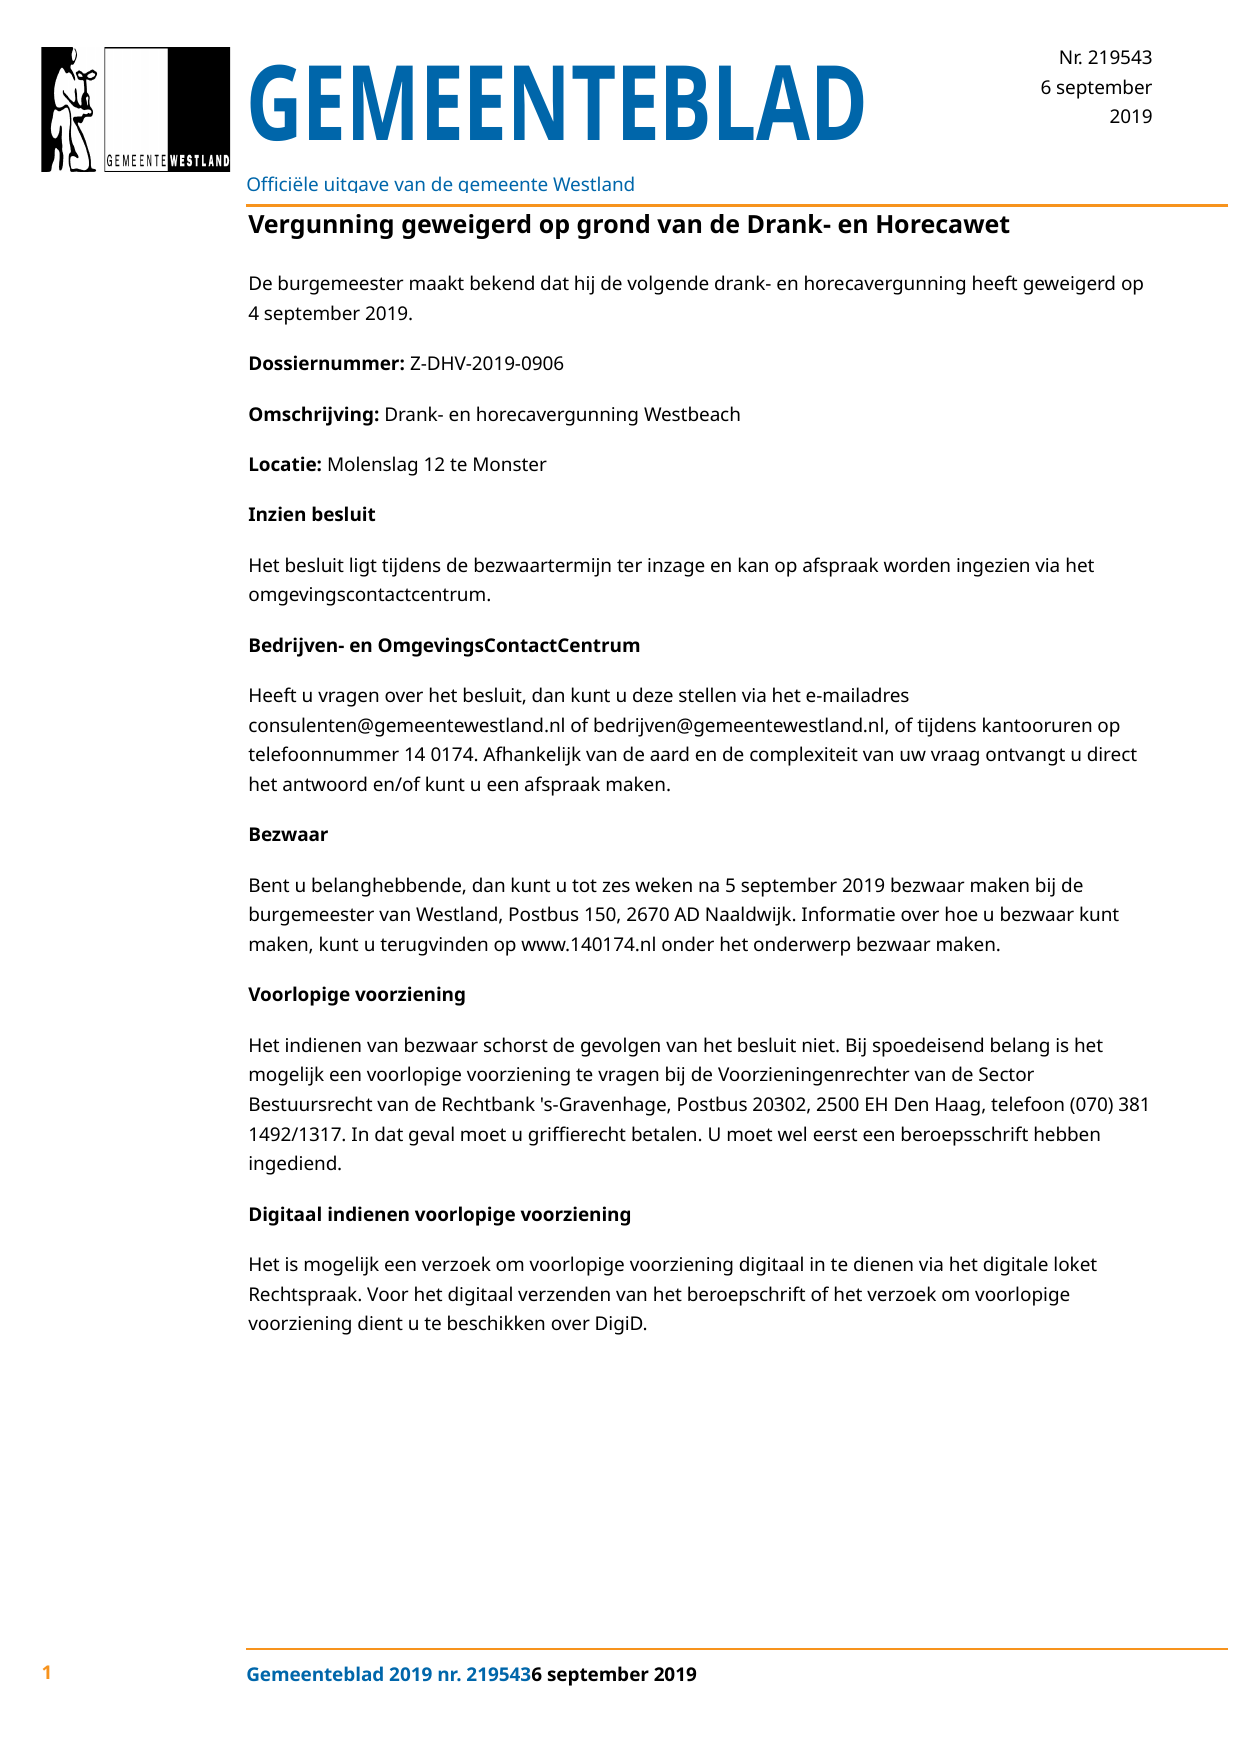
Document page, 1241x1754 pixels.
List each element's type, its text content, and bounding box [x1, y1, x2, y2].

text Vergunning geweigerd op grond van de Drank- en Horecawet [248, 207, 1152, 241]
text De burgemeester maakt bekend dat hij de volgende drank- en horecavergunning heeft geweigerd op 4 september 2019. [248, 270, 1152, 326]
text Bedrijven- en OmgevingsContactCentrum [248, 632, 1152, 658]
text Locatie: Molenslag 12 te Monster [248, 451, 1152, 477]
text Inzien besluit [248, 502, 1152, 527]
text Digitaal indienen voorlopige voorziening [248, 1201, 1152, 1226]
text Het besluit ligt tijdens de bezwaartermijn ter inzage en kan op afspraak worden ingezien via het omgevingscontactcentrum. [248, 552, 1152, 607]
text Het is mogelijk een verzoek om voorlopige voorziening digitaal in te dienen via het digitale loket Rechtspraak. Voor het digitaal verzenden van het beroepschrift of het verzoek om voorlopige voorziening dient u te beschikken over DigiD. [248, 1251, 1152, 1336]
text Omschrijving: Drank- en horecavergunning Westbeach [248, 401, 1152, 426]
text Heeft u vragen over het besluit, dan kunt u deze stellen via het e-mailadres consulenten@gemeentewestland.nl of bedrijven@gemeentewestland.nl, of tijdens kantooruren op telefoonnummer 14 0174. Afhankelijk van de aard en de complexiteit van uw vraag ontvangt u direct het antwoord en/of kunt u een afspraak maken. [248, 682, 1152, 797]
text Het indienen van bezwaar schorst de gevolgen van het besluit niet. Bij spoedeisend belang is het mogelijk een voorlopige voorziening te vragen bij de Voorzieningenrechter van de Sector Bestuursrecht van de Rechtbank 's-Gravenhage, Postbus 20302, 2500 EH Den Haag, telefoon (070) 381 1492/1317. In dat geval moet u griffierecht betalen. U moet wel eerst een beroepsschrift hebben ingediend. [248, 1032, 1152, 1176]
picture [41, 47, 231, 172]
text Bent u belanghebbende, dan kunt u tot zes weken na 5 september 2019 bezwaar maken bij de burgemeester van Westland, Postbus 150, 2670 AD Naaldwijk. Informatie over hoe u bezwaar kunt maken, kunt u terugvinden op www.140174.nl onder het onderwerp bezwaar maken. [248, 872, 1152, 957]
text Bezwaar [248, 822, 1152, 847]
text Dossiernummer: Z-DHV-2019-0906 [248, 350, 1152, 376]
text Voorlopige voorziening [248, 982, 1152, 1007]
